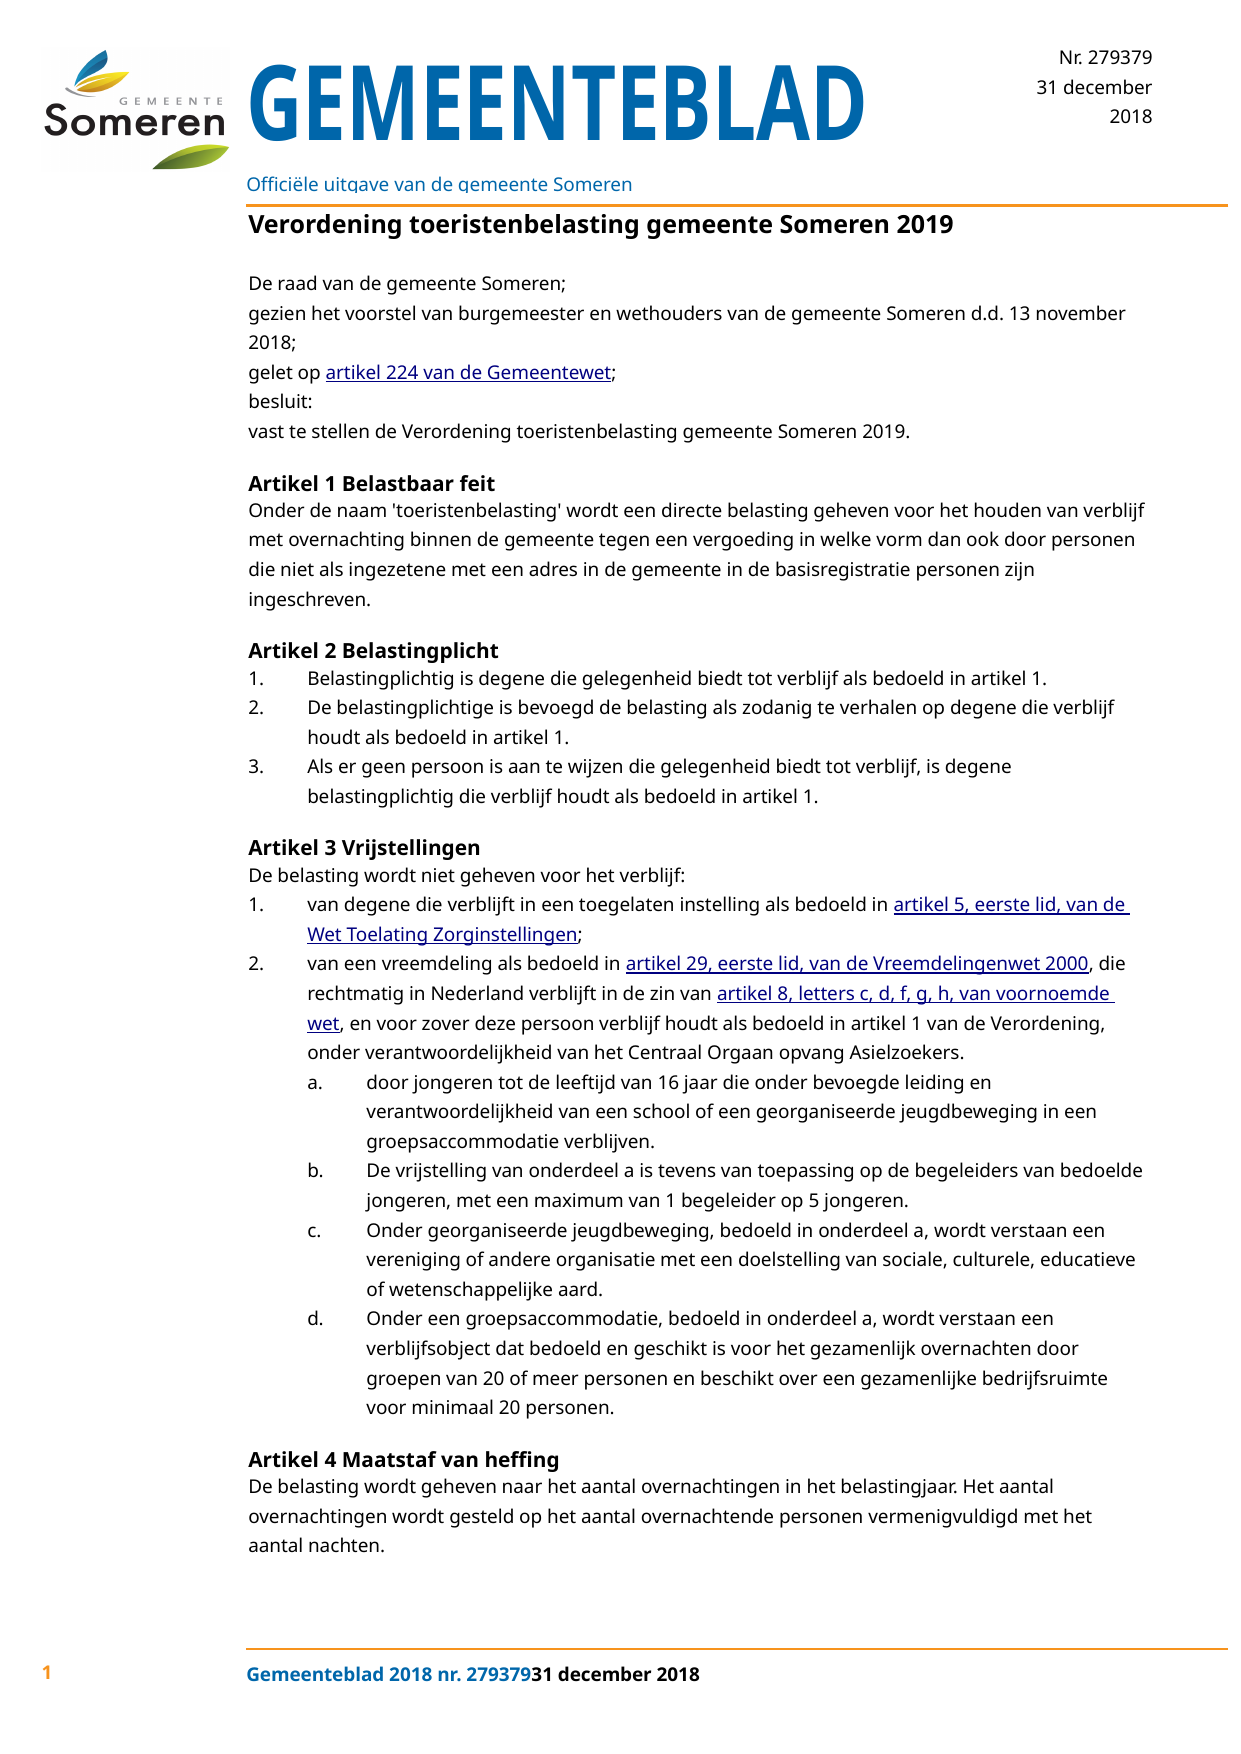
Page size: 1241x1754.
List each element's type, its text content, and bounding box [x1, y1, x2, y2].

text Onder de naam 'toeristenbelasting' wordt een directe belasting geheven voor het houden van verblijf met overnachting binnen de gemeente tegen een vergoeding in welke vorm dan ook door personen die niet als ingezetene met een adres in de gemeente in de basisregistratie personen zijn ingeschreven. [248, 497, 1152, 612]
text De raad van de gemeente Someren; [248, 270, 1152, 296]
text Verordening toeristenbelasting gemeente Someren 2019 [248, 207, 1152, 241]
list door jongeren tot de leeftijd van 16 jaar die onder bevoegde leiding en verantwoordelijkheid van een school of een georganiseerde jeugdbeweging in een groepsaccommodatie verblijven. [307, 1069, 1152, 1154]
list van degene die verblijft in een toegelaten instelling als bedoeld in artikel 5, eerste lid, van de Wet Toelating Zorginstellingen; [248, 891, 1152, 947]
text De belasting wordt geheven naar het aantal overnachtingen in het belastingjaar. Het aantal overnachtingen wordt gesteld op het aantal overnachtende personen vermenigvuldigd met het aantal nachten. [248, 1473, 1152, 1558]
list Als er geen persoon is aan te wijzen die gelegenheid biedt tot verblijf, is degene belastingplichtig die verblijf houdt als bedoeld in artikel 1. [248, 753, 1152, 809]
text gelet op artikel 224 van de Gemeentewet; [248, 359, 1152, 385]
text gezien het voorstel van burgemeester en wethouders van de gemeente Someren d.d. 13 november 2018; [248, 300, 1152, 355]
text besluit: [248, 389, 1152, 414]
list Onder georganiseerde jeugdbeweging, bedoeld in onderdeel a, wordt verstaan een vereniging of andere organisatie met een doelstelling van sociale, culturele, educatieve of wetenschappelijke aard. [307, 1217, 1152, 1302]
text Artikel 4 Maatstaf van heffing [248, 1445, 1152, 1473]
picture [41, 47, 231, 172]
list Onder een groepsaccommodatie, bedoeld in onderdeel a, wordt verstaan een verblijfsobject dat bedoeld en geschikt is voor het gezamenlijk overnachten door groepen van 20 of meer personen en beschikt over een gezamenlijke bedrijfsruimte voor minimaal 20 personen. [307, 1306, 1152, 1420]
list De vrijstelling van onderdeel a is tevens van toepassing op de begeleiders van bedoelde jongeren, met een maximum van 1 begeleider op 5 jongeren. [307, 1158, 1152, 1213]
text Artikel 3 Vrijstellingen [248, 833, 1152, 862]
text Artikel 1 Belastbaar feit [248, 469, 1152, 497]
list Belastingplichtig is degene die gelegenheid biedt tot verblijf als bedoeld in artikel 1. [248, 665, 1152, 690]
text Artikel 2 Belastingplicht [248, 636, 1152, 665]
list van een vreemdeling als bedoeld in artikel 29, eerste lid, van de Vreemdelingenwet 2000, die rechtmatig in Nederland verblijft in de zin van artikel 8, letters c, d, f, g, h, van voornoemde wet, en voor zover deze persoon verblijf houdt als bedoeld in artikel 1 van de Verordening, onder verantwoordelijkheid van het Centraal Orgaan opvang Asielzoekers. [248, 951, 1152, 1065]
text De belasting wordt niet geheven voor het verblijf: [248, 862, 1152, 888]
list De belastingplichtige is bevoegd de belasting als zodanig te verhalen op degene die verblijf houdt als bedoeld in artikel 1. [248, 694, 1152, 749]
text vast te stellen de Verordening toeristenbelasting gemeente Someren 2019. [248, 418, 1152, 444]
